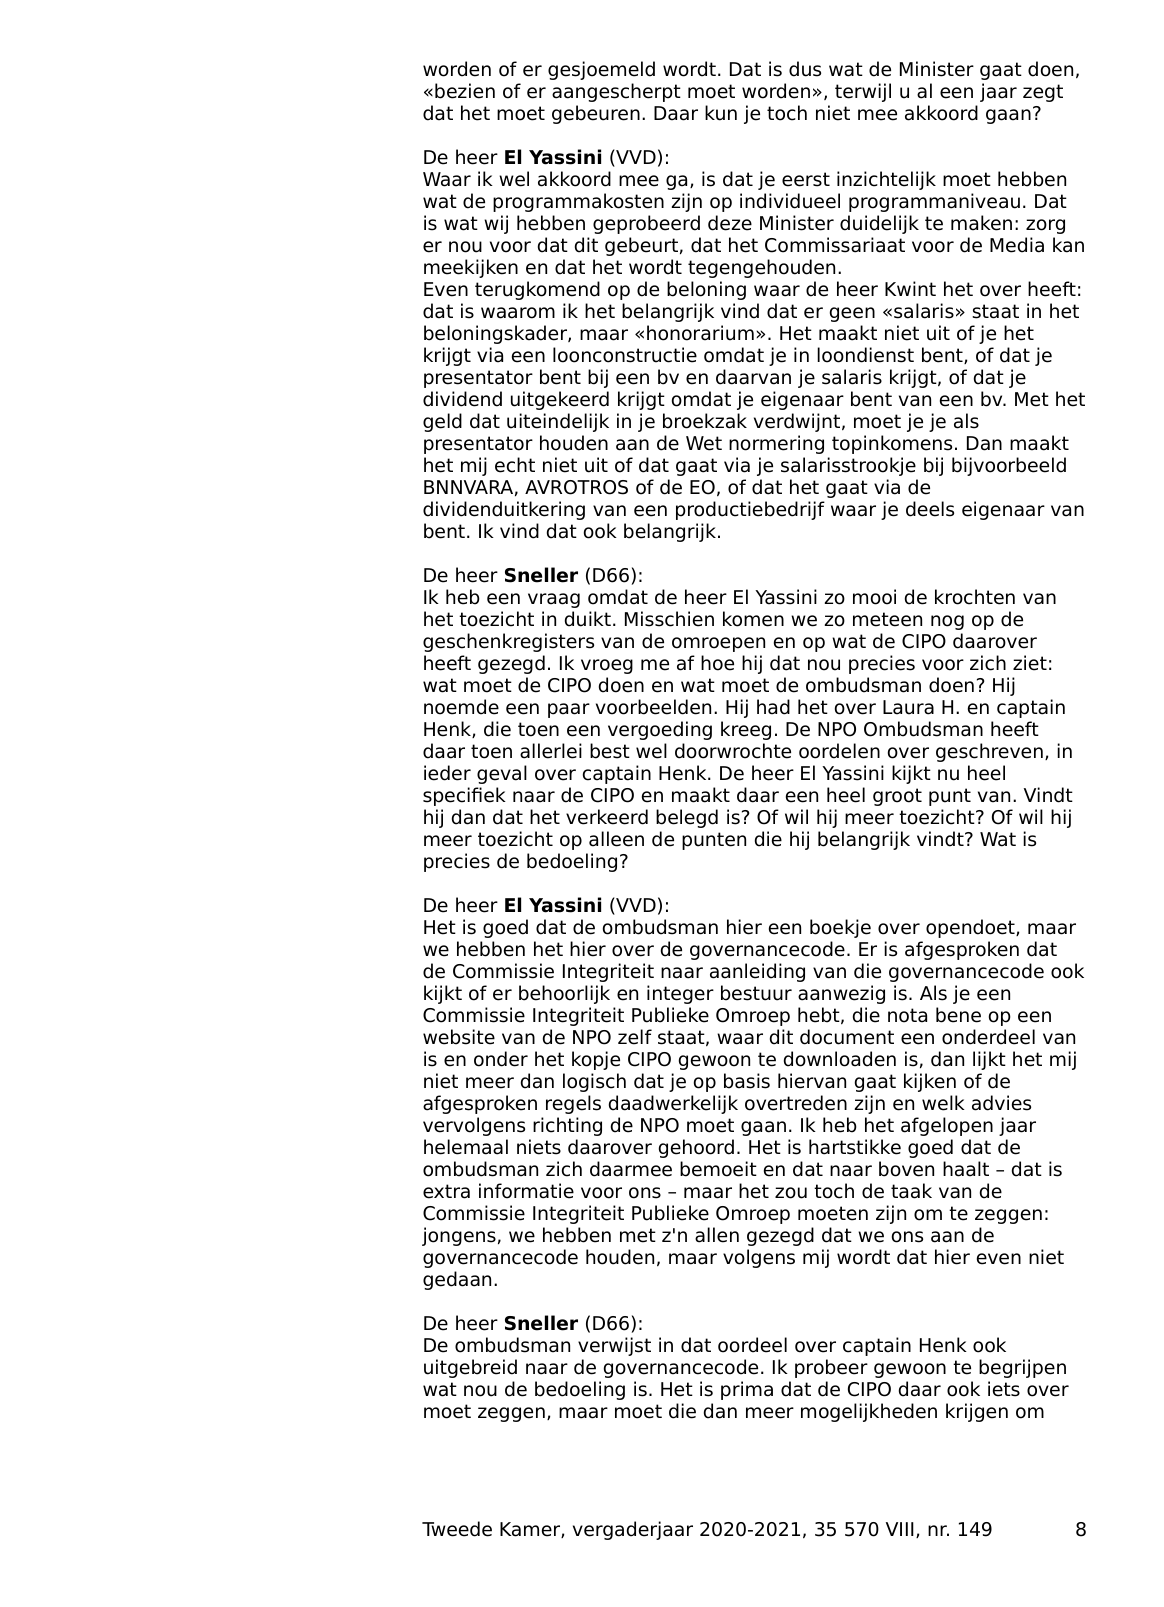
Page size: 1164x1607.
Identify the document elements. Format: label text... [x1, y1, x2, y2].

text De heer El Yassini (VVD): [422, 147, 1087, 169]
text De heer Sneller (D66): [422, 1313, 1087, 1335]
text Ik heb een vraag omdat de heer El Yassini zo mooi de krochten van het toezicht in duikt. Misschien komen we zo meteen nog op de geschenkregisters van de omroepen en op wat de CIPO daarover heeft gezegd. Ik vroeg me af hoe hij dat nou precies voor zich ziet: wat moet de CIPO doen en wat moet de ombudsman doen? Hij noemde een paar voorbeelden. Hij had het over Laura H. en captain Henk, die toen een vergoeding kreeg. De NPO Ombudsman heeft daar toen allerlei best wel doorwrochte oordelen over geschreven, in ieder geval over captain Henk. De heer El Yassini kijkt nu heel specifiek naar de CIPO en maakt daar een heel groot punt van. Vindt hij dan dat het verkeerd belegd is? Of wil hij meer toezicht? Of wil hij meer toezicht op alleen de punten die hij belangrijk vindt? Wat is precies de bedoeling? [422, 587, 1087, 873]
text De heer El Yassini (VVD): [422, 895, 1087, 917]
text De ombudsman verwijst in dat oordeel over captain Henk ook uitgebreid naar de governancecode. Ik probeer gewoon te begrijpen wat nou de bedoeling is. Het is prima dat de CIPO daar ook iets over moet zeggen, maar moet die dan meer mogelijkheden krijgen om [422, 1335, 1087, 1423]
text Waar ik wel akkoord mee ga, is dat je eerst inzichtelijk moet hebben wat de programmakosten zijn op individueel programmaniveau. Dat is wat wij hebben geprobeerd deze Minister duidelijk te maken: zorg er nou voor dat dit gebeurt, dat het Commissariaat voor de Media kan meekijken en dat het wordt tegengehouden. [422, 169, 1087, 279]
text De heer Sneller (D66): [422, 565, 1087, 587]
text Het is goed dat de ombudsman hier een boekje over opendoet, maar we hebben het hier over de governancecode. Er is afgesproken dat de Commissie Integriteit naar aanleiding van die governancecode ook kijkt of er behoorlijk en integer bestuur aanwezig is. Als je een Commissie Integriteit Publieke Omroep hebt, die nota bene op een website van de NPO zelf staat, waar dit document een onderdeel van is en onder het kopje CIPO gewoon te downloaden is, dan lijkt het mij niet meer dan logisch dat je op basis hiervan gaat kijken of de afgesproken regels daadwerkelijk overtreden zijn en welk advies vervolgens richting de NPO moet gaan. Ik heb het afgelopen jaar helemaal niets daarover gehoord. Het is hartstikke goed dat de ombudsman zich daarmee bemoeit en dat naar boven haalt – dat is extra informatie voor ons – maar het zou toch de taak van de Commissie Integriteit Publieke Omroep moeten zijn om te zeggen: jongens, we hebben met z'n allen gezegd dat we ons aan de governancecode houden, maar volgens mij wordt dat hier even niet gedaan. [422, 917, 1087, 1291]
text Even terugkomend op de beloning waar de heer Kwint het over heeft: dat is waarom ik het belangrijk vind dat er geen «salaris» staat in het beloningskader, maar «honorarium». Het maakt niet uit of je het krijgt via een loonconstructie omdat je in loondienst bent, of dat je presentator bent bij een bv en daarvan je salaris krijgt, of dat je dividend uitgekeerd krijgt omdat je eigenaar bent van een bv. Met het geld dat uiteindelijk in je broekzak verdwijnt, moet je je als presentator houden aan de Wet normering topinkomens. Dan maakt het mij echt niet uit of dat gaat via je salarisstrookje bij bijvoorbeeld BNNVARA, AVROTROS of de EO, of dat het gaat via de dividenduitkering van een productiebedrijf waar je deels eigenaar van bent. Ik vind dat ook belangrijk. [422, 279, 1087, 543]
text worden of er gesjoemeld wordt. Dat is dus wat de Minister gaat doen, «bezien of er aangescherpt moet worden», terwijl u al een jaar zegt dat het moet gebeuren. Daar kun je toch niet mee akkoord gaan? [422, 59, 1087, 125]
